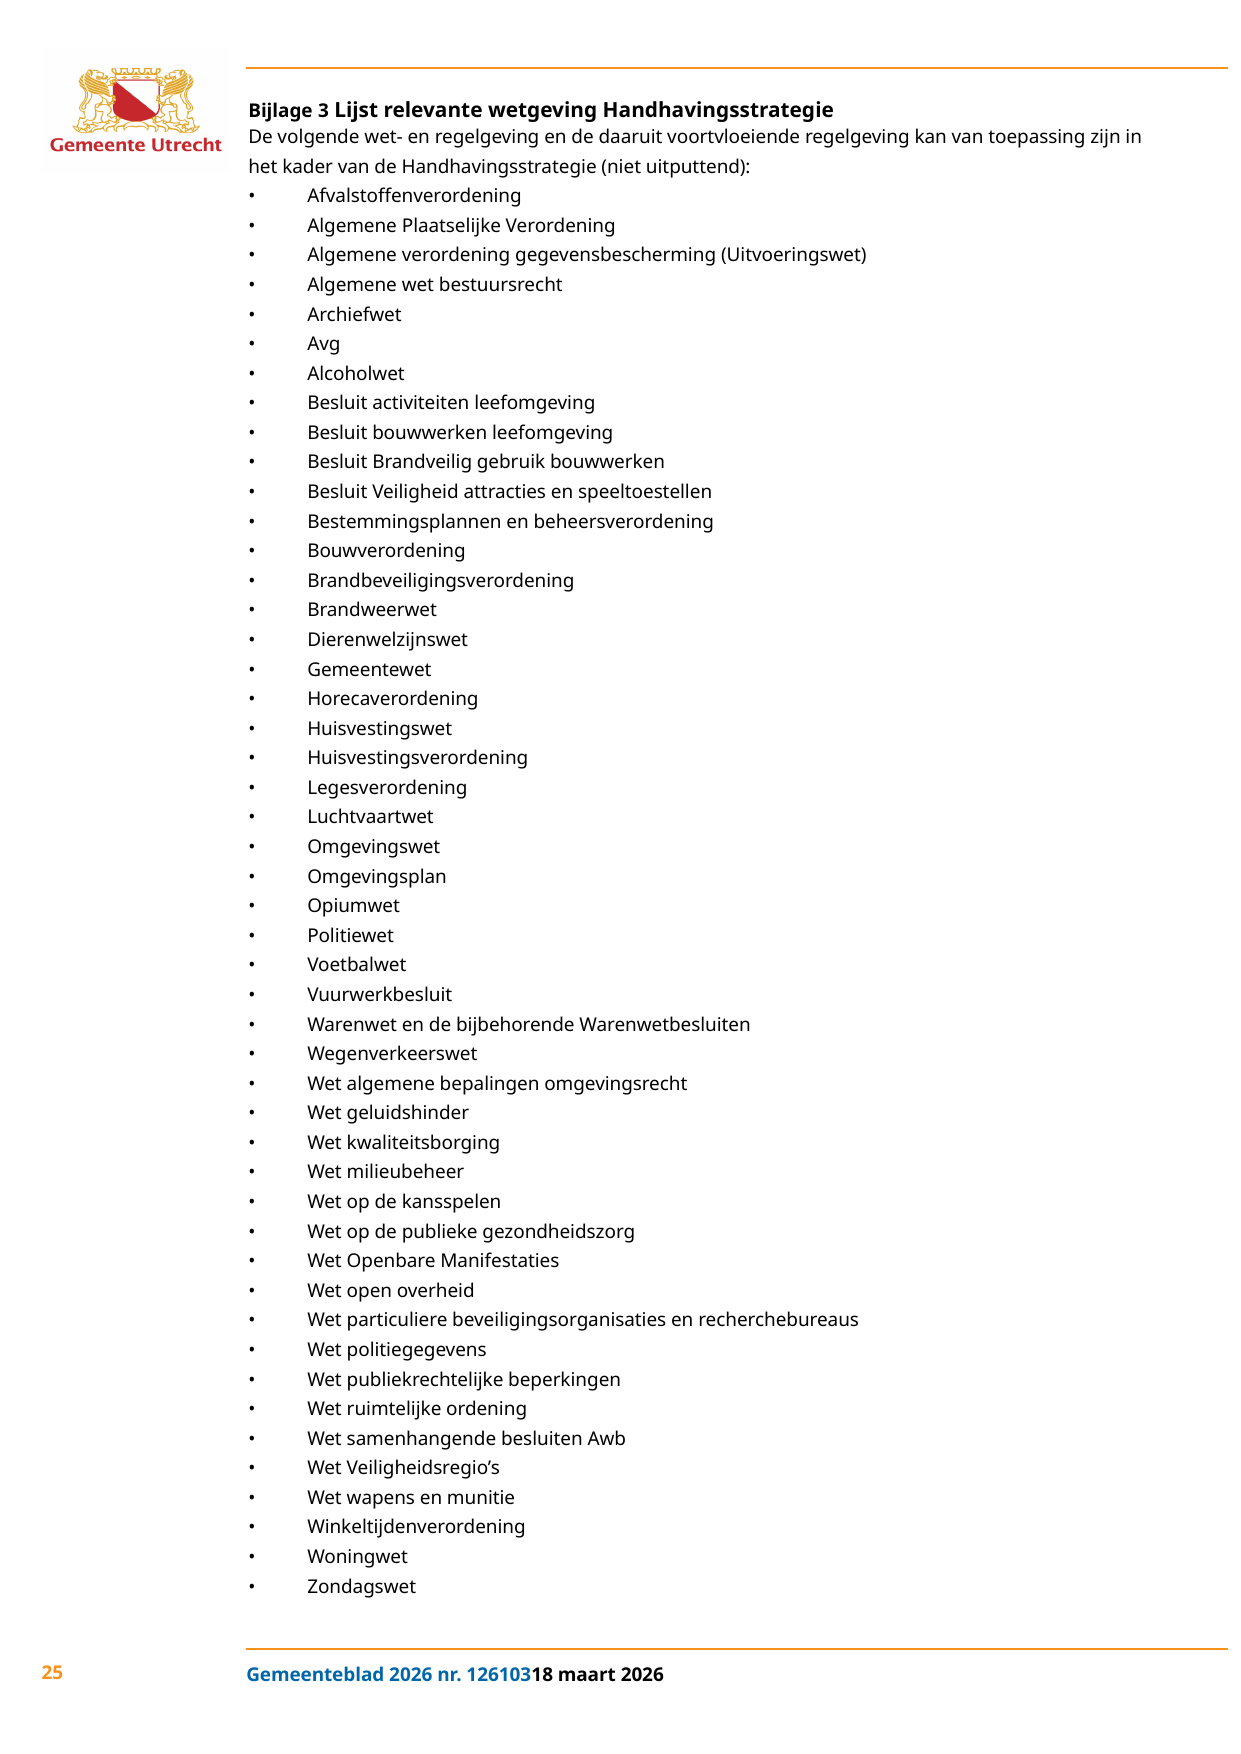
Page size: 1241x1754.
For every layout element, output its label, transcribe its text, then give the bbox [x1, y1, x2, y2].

list Besluit Brandveilig gebruik bouwwerken [248, 449, 1152, 474]
list Horecaverordening [248, 685, 1152, 711]
picture [41, 47, 231, 172]
list Afvalstoffenverordening [248, 182, 1152, 208]
list Algemene verordening gegevensbescherming (Uitvoeringswet) [248, 242, 1152, 267]
list Wet milieubeheer [248, 1159, 1152, 1184]
list Zondagswet [248, 1573, 1152, 1599]
list Luchtvaartwet [248, 804, 1152, 829]
list Wet op de kansspelen [248, 1188, 1152, 1214]
list Wet ruimtelijke ordening [248, 1395, 1152, 1421]
list Wet Openbare Manifestaties [248, 1247, 1152, 1273]
list Wet politiegegevens [248, 1336, 1152, 1362]
list Algemene wet bestuursrecht [248, 271, 1152, 297]
list Alcoholwet [248, 360, 1152, 386]
list Avg [248, 330, 1152, 356]
list Omgevingswet [248, 833, 1152, 859]
list Wet op de publieke gezondheidszorg [248, 1218, 1152, 1244]
list Vuurwerkbesluit [248, 981, 1152, 1007]
list Besluit bouwwerken leefomgeving [248, 419, 1152, 445]
list Wet algemene bepalingen omgevingsrecht [248, 1070, 1152, 1096]
list Wet kwaliteitsborging [248, 1129, 1152, 1155]
list Legesverordening [248, 774, 1152, 800]
list Politiewet [248, 922, 1152, 948]
list Wet publiekrechtelijke beperkingen [248, 1366, 1152, 1392]
list Warenwet en de bijbehorende Warenwetbesluiten [248, 1011, 1152, 1037]
list Besluit activiteiten leefomgeving [248, 389, 1152, 415]
list Omgevingsplan [248, 863, 1152, 889]
text De volgende wet- en regelgeving en de daaruit voortvloeiende regelgeving kan van toepassing zijn in het kader van de Handhavingsstrategie (niet uitputtend): [248, 123, 1152, 179]
list Brandbeveiligingsverordening [248, 567, 1152, 593]
list Bestemmingsplannen en beheersverordening [248, 508, 1152, 534]
list Gemeentewet [248, 656, 1152, 682]
list Wet wapens en munitie [248, 1484, 1152, 1510]
list Woningwet [248, 1543, 1152, 1569]
list Dierenwelzijnswet [248, 626, 1152, 652]
list Bouwverordening [248, 537, 1152, 563]
list Opiumwet [248, 892, 1152, 918]
list Voetbalwet [248, 952, 1152, 977]
text Bijlage 3 Lijst relevante wetgeving Handhavingsstrategie [248, 95, 1152, 123]
list Wet open overheid [248, 1277, 1152, 1303]
list Wet samenhangende besluiten Awb [248, 1425, 1152, 1451]
list Wet particuliere beveiligingsorganisaties en recherchebureaus [248, 1307, 1152, 1332]
list Wet geluidshinder [248, 1099, 1152, 1125]
list Wet Veiligheidsregio’s [248, 1454, 1152, 1480]
list Huisvestingsverordening [248, 744, 1152, 770]
list Algemene Plaatselijke Verordening [248, 212, 1152, 238]
list Archiefwet [248, 301, 1152, 327]
list Wegenverkeerswet [248, 1040, 1152, 1066]
list Huisvestingswet [248, 715, 1152, 741]
list Besluit Veiligheid attracties en speeltoestellen [248, 478, 1152, 504]
list Brandweerwet [248, 597, 1152, 622]
list Winkeltijdenverordening [248, 1514, 1152, 1539]
